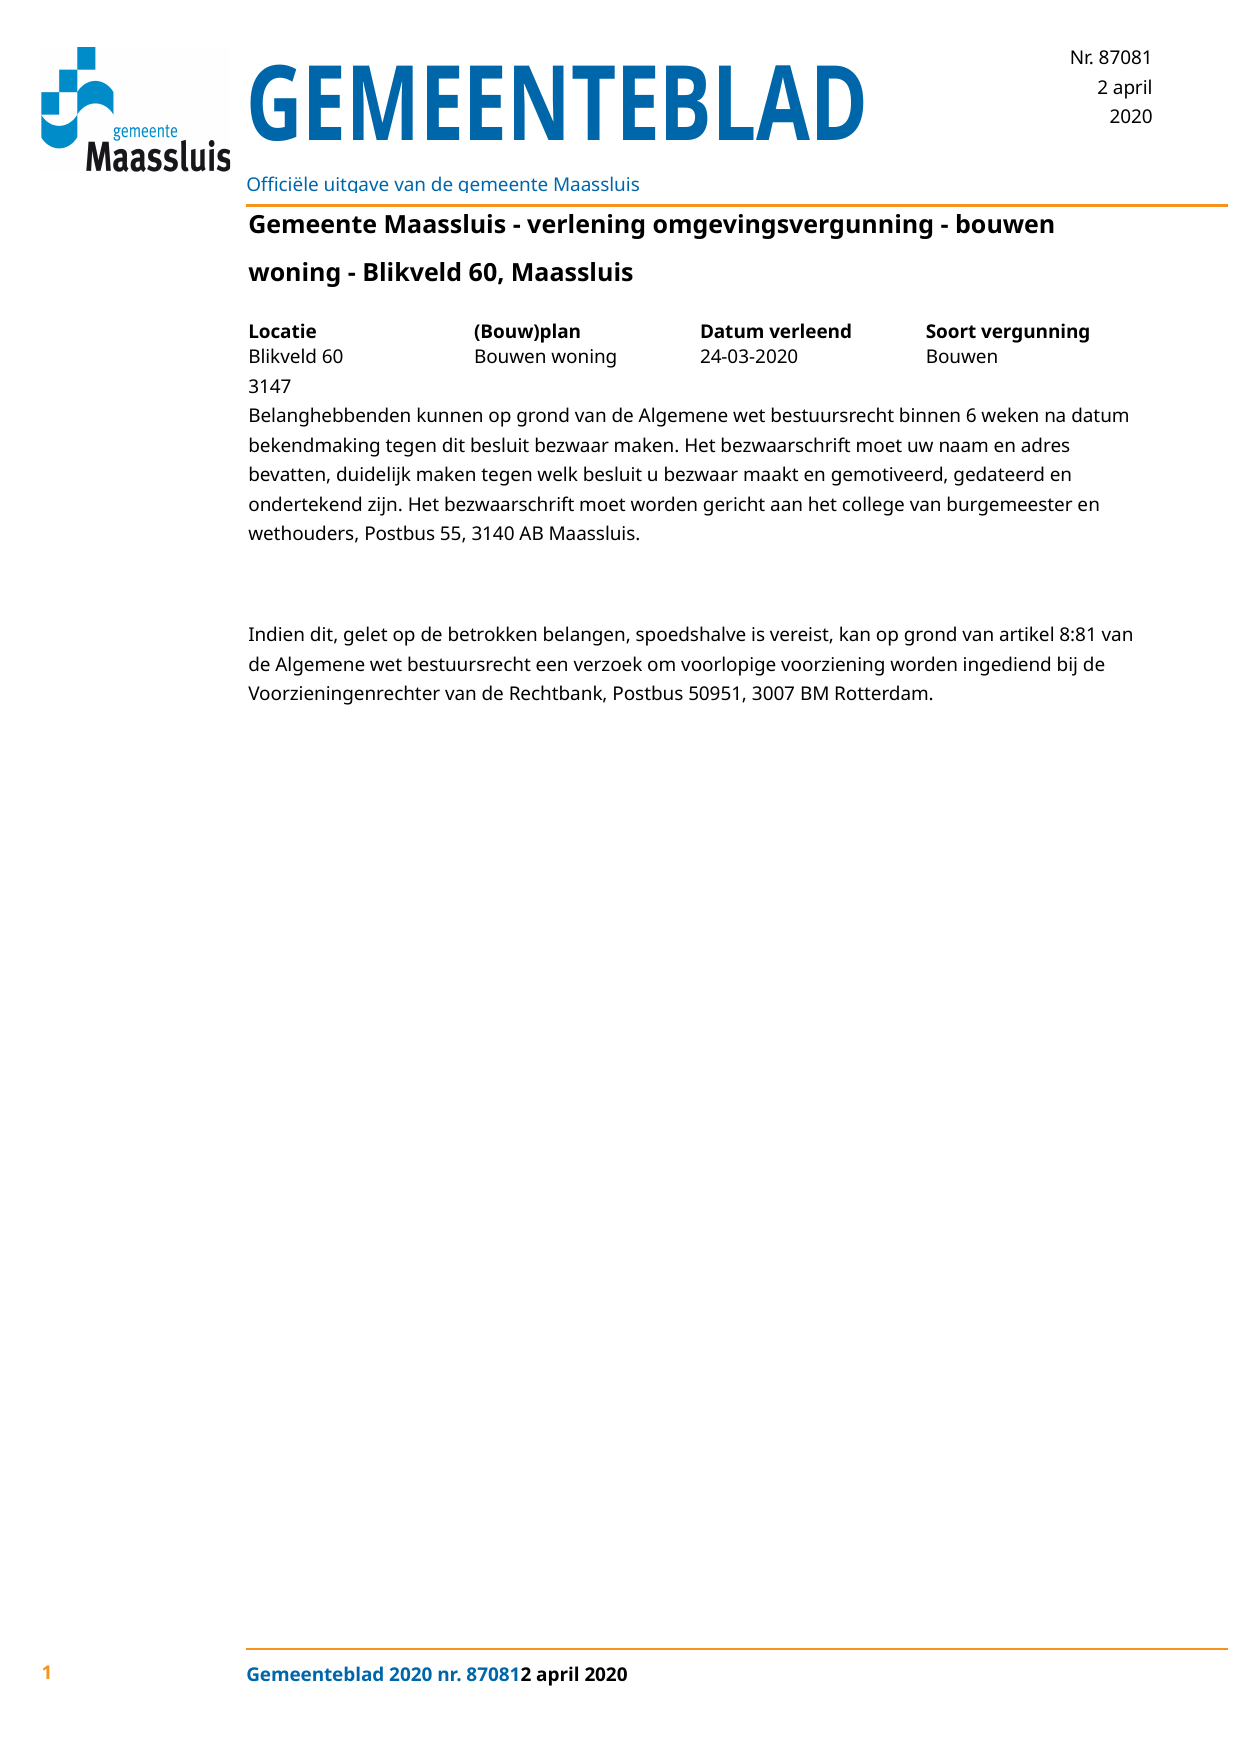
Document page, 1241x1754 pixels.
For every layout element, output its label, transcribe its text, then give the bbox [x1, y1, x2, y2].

table_cell Blikveld 60 3147 [248, 344, 474, 399]
text Belanghebbenden kunnen op grond van de Algemene wet bestuursrecht binnen 6 weken na datum bekendmaking tegen dit besluit bezwaar maken. Het bezwaarschrift moet uw naam en adres bevatten, duidelijk maken tegen welk besluit u bezwaar maakt en gemotiveerd, gedateerd en ondertekend zijn. Het bezwaarschrift moet worden gericht aan het college van burgemeester en wethouders, Postbus 55, 3140 AB Maassluis. [248, 402, 1152, 546]
table_cell 24-03-2020 [700, 344, 926, 399]
text Gemeente Maassluis - verlening omgevingsvergunning - bouwen woning - Blikveld 60, Maassluis [248, 207, 1152, 288]
table_header (Bouw)plan [474, 318, 700, 344]
table_cell Bouwen [926, 344, 1152, 399]
picture [41, 47, 77, 92]
table_header Datum verleend [700, 318, 926, 344]
text Indien dit, gelet op de betrokken belangen, spoedshalve is vereist, kan op grond van artikel 8:81 van de Algemene wet bestuursrecht een verzoek om voorlopige voorziening worden ingediend bij de Voorzieningenrechter van de Rechtbank, Postbus 50951, 3007 BM Rotterdam. [248, 621, 1152, 706]
table_cell Bouwen woning [474, 344, 700, 399]
table_header Locatie [248, 318, 474, 344]
table_header Soort vergunning [926, 318, 1152, 344]
picture [41, 47, 231, 172]
